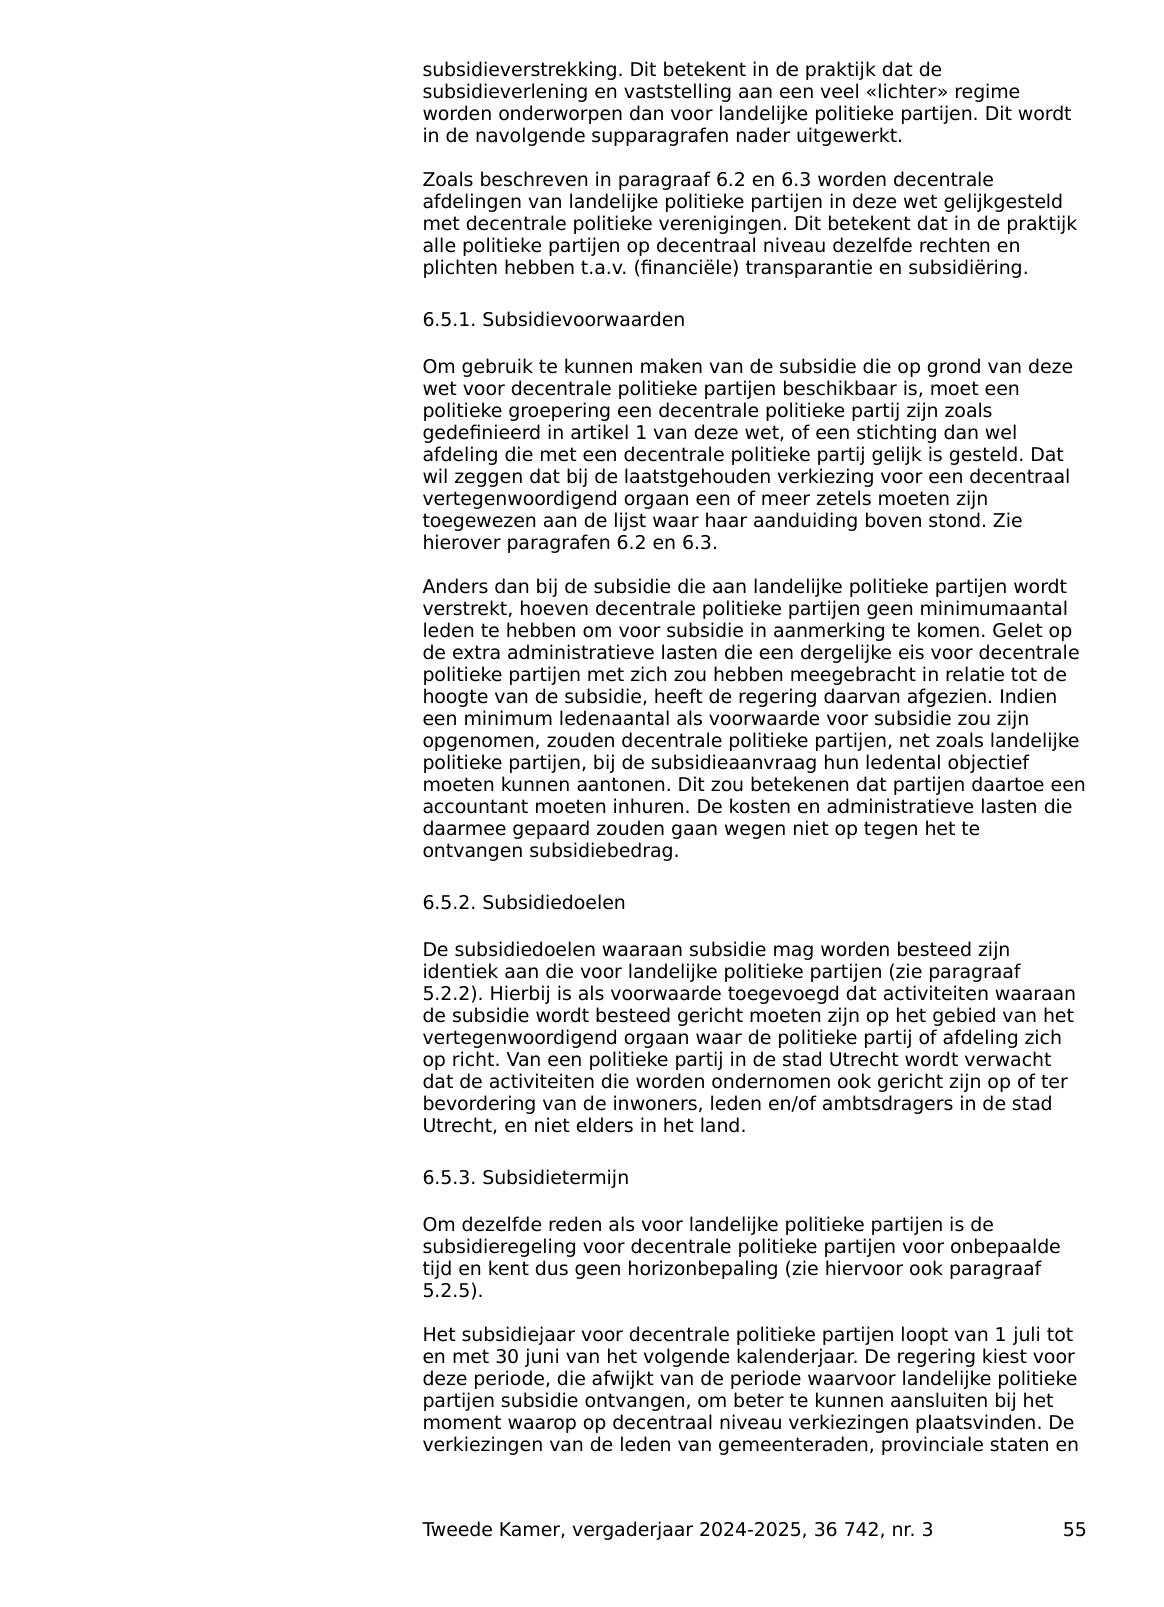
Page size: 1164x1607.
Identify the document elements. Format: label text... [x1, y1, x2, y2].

subtitle 6.5.2. Subsidiedoelen [422, 892, 1087, 914]
subtitle 6.5.3. Subsidietermijn [422, 1167, 1087, 1188]
subtitle 6.5.1. Subsidievoorwaarden [422, 309, 1087, 331]
text Om gebruik te kunnen maken van de subsidie die op grond van deze wet voor decentrale politieke partijen beschikbaar is, moet een politieke groepering een decentrale politieke partij zijn zoals gedefinieerd in artikel 1 van deze wet, of een stichting dan wel afdeling die met een decentrale politieke partij gelijk is gesteld. Dat wil zeggen dat bij de laatstgehouden verkiezing voor een decentraal vertegenwoordigend orgaan een of meer zetels moeten zijn toegewezen aan de lijst waar haar aanduiding boven stond. Zie hierover paragrafen 6.2 en 6.3. [422, 356, 1087, 554]
text Zoals beschreven in paragraaf 6.2 en 6.3 worden decentrale afdelingen van landelijke politieke partijen in deze wet gelijkgesteld met decentrale politieke verenigingen. Dit betekent dat in de praktijk alle politieke partijen op decentraal niveau dezelfde rechten en plichten hebben t.a.v. (financiële) transparantie en subsidiëring. [422, 169, 1087, 279]
text De subsidiedoelen waaraan subsidie mag worden besteed zijn identiek aan die voor landelijke politieke partijen (zie paragraaf 5.2.2). Hierbij is als voorwaarde toegevoegd dat activiteiten waaraan de subsidie wordt besteed gericht moeten zijn op het gebied van het vertegenwoordigend orgaan waar de politieke partij of afdeling zich op richt. Van een politieke partij in de stad Utrecht wordt verwacht dat de activiteiten die worden ondernomen ook gericht zijn op of ter bevordering van de inwoners, leden en/of ambtsdragers in de stad Utrecht, en niet elders in het land. [422, 939, 1087, 1137]
text subsidieverstrekking. Dit betekent in de praktijk dat de subsidieverlening en vaststelling aan een veel «lichter» regime worden onderworpen dan voor landelijke politieke partijen. Dit wordt in de navolgende supparagrafen nader uitgewerkt. [422, 59, 1087, 147]
text Het subsidiejaar voor decentrale politieke partijen loopt van 1 juli tot en met 30 juni van het volgende kalenderjaar. De regering kiest voor deze periode, die afwijkt van de periode waarvoor landelijke politieke partijen subsidie ontvangen, om beter te kunnen aansluiten bij het moment waarop op decentraal niveau verkiezingen plaatsvinden. De verkiezingen van de leden van gemeenteraden, provinciale staten en [422, 1324, 1087, 1456]
text Anders dan bij de subsidie die aan landelijke politieke partijen wordt verstrekt, hoeven decentrale politieke partijen geen minimumaantal leden te hebben om voor subsidie in aanmerking te komen. Gelet op de extra administratieve lasten die een dergelijke eis voor decentrale politieke partijen met zich zou hebben meegebracht in relatie tot de hoogte van de subsidie, heeft de regering daarvan afgezien. Indien een minimum ledenaantal als voorwaarde voor subsidie zou zijn opgenomen, zouden decentrale politieke partijen, net zoals landelijke politieke partijen, bij de subsidieaanvraag hun ledental objectief moeten kunnen aantonen. Dit zou betekenen dat partijen daartoe een accountant moeten inhuren. De kosten en administratieve lasten die daarmee gepaard zouden gaan wegen niet op tegen het te ontvangen subsidiebedrag. [422, 576, 1087, 862]
text Om dezelfde reden als voor landelijke politieke partijen is de subsidieregeling voor decentrale politieke partijen voor onbepaalde tijd en kent dus geen horizonbepaling (zie hiervoor ook paragraaf 5.2.5). [422, 1213, 1087, 1301]
